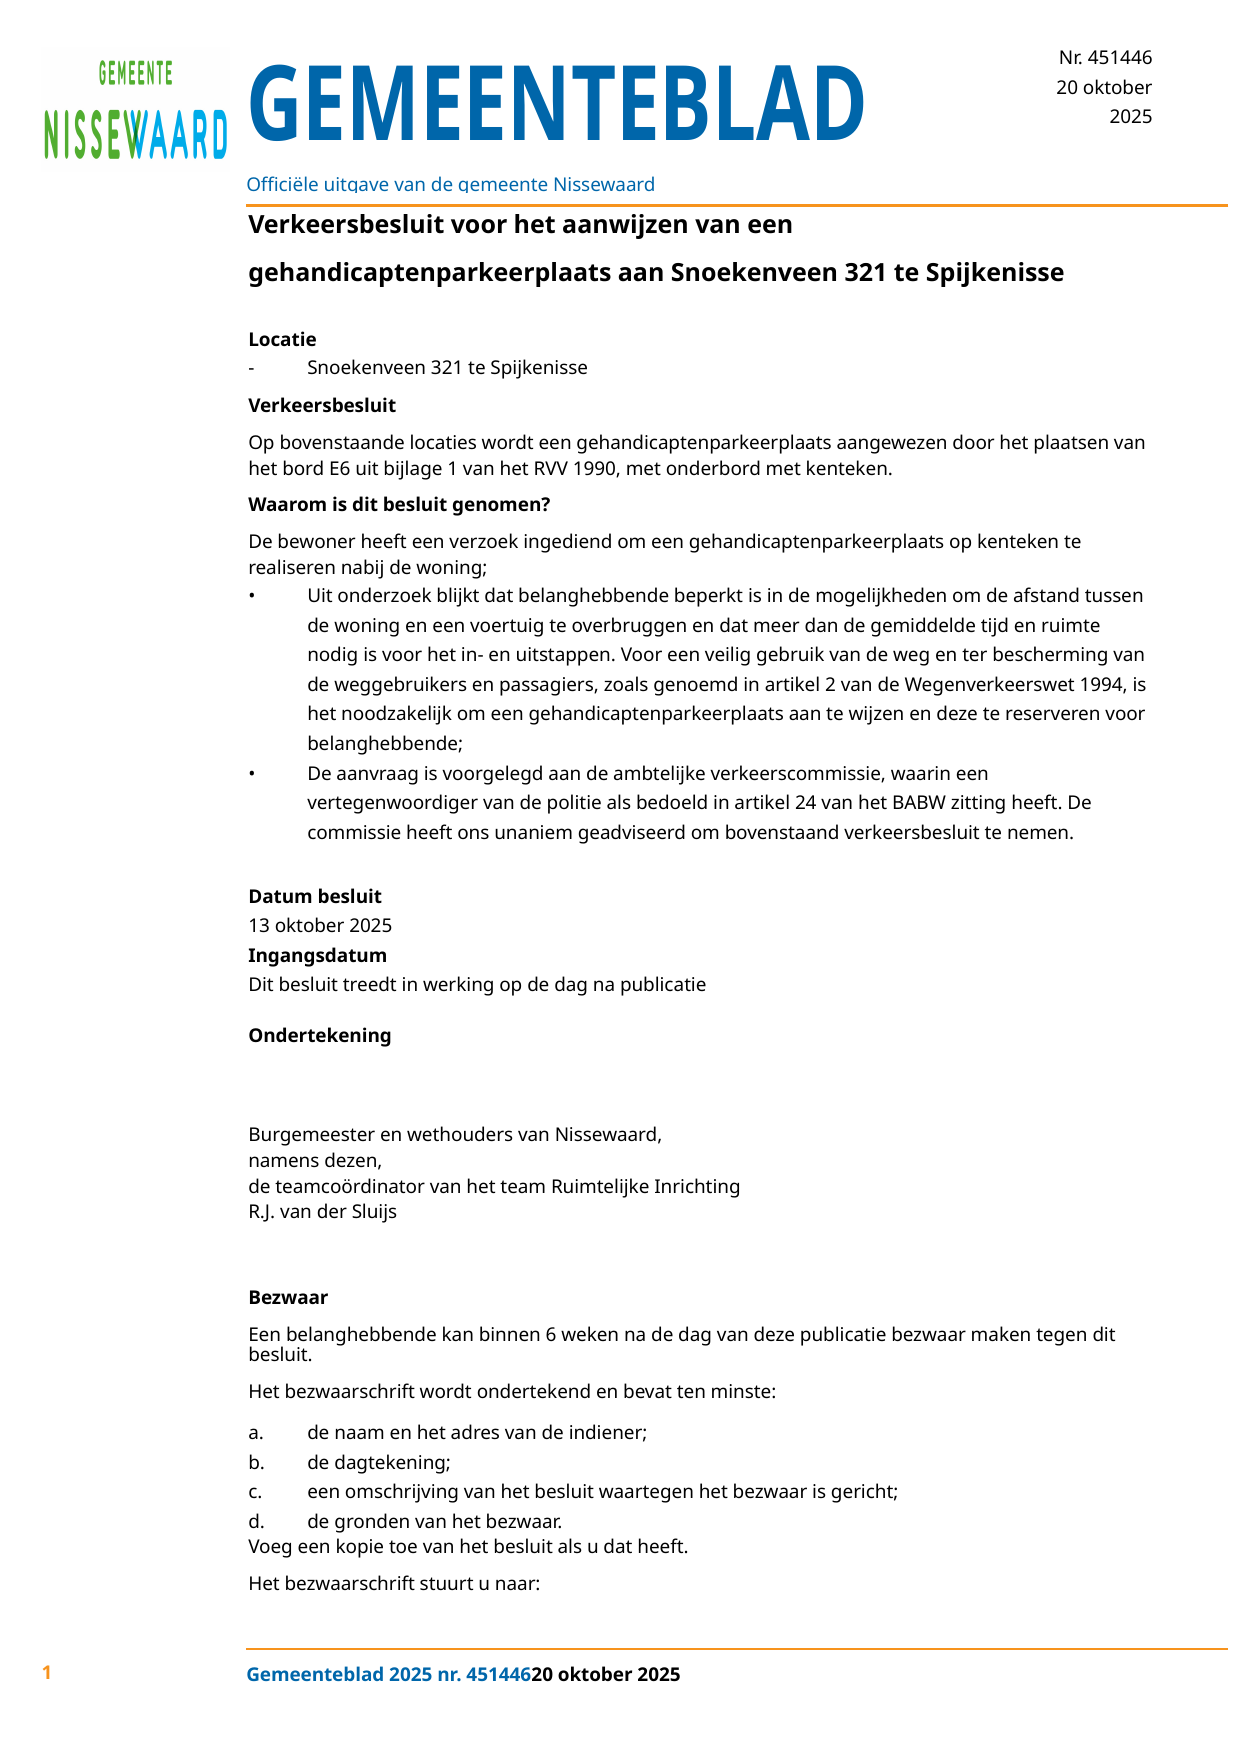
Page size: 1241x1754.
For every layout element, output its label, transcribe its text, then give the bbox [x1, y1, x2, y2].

list Snoekenveen 321 te Spijkenisse [248, 354, 1152, 380]
text Verkeersbesluit voor het aanwijzen van een gehandicaptenparkeerplaats aan Snoekenveen 321 te Spijkenisse [248, 207, 1152, 288]
list de dagtekening; [248, 1449, 1152, 1475]
text Datum besluit [248, 883, 1152, 909]
text De bewoner heeft een verzoek ingediend om een gehandicaptenparkeerplaats op kenteken te realiseren nabij de woning; [248, 528, 1152, 580]
text Het bezwaarschrift wordt ondertekend en bevat ten minste: [248, 1383, 1152, 1402]
list een omschrijving van het besluit waartegen het bezwaar is gericht; [248, 1479, 1152, 1504]
text Waarom is dit besluit genomen? [248, 492, 1152, 517]
list de gronden van het bezwaar. [248, 1508, 1152, 1534]
text namens dezen, [248, 1147, 1152, 1173]
list de naam en het adres van de indiener; [248, 1419, 1152, 1445]
text de teamcoördinator van het team Ruimtelijke Inrichting [248, 1173, 1152, 1198]
list De aanvraag is voorgelegd aan de ambtelijke verkeerscommissie, waarin een vertegenwoordiger van de politie als bedoeld in artikel 24 van het BABW zitting heeft. De commissie heeft ons unaniem geadviseerd om bovenstaand verkeersbesluit te nemen. [248, 760, 1152, 845]
text Een belanghebbende kan binnen 6 weken na de dag van deze publicatie bezwaar maken tegen dit besluit. [248, 1326, 1152, 1365]
text Ingangsdatum [248, 942, 1152, 968]
list Uit onderzoek blijkt dat belanghebbende beperkt is in de mogelijkheden om de afstand tussen de woning en een voertuig te overbruggen en dat meer dan de gemiddelde tijd en ruimte nodig is voor het in- en uitstappen. Voor een veilig gebruik van de weg en ter bescherming van de weggebruikers en passagiers, zoals genoemd in artikel 2 van de Wegenverkeerswet 1994, is het noodzakelijk om een gehandicaptenparkeerplaats aan te wijzen en deze te reserveren voor belanghebbende; [248, 582, 1152, 756]
picture [41, 47, 231, 172]
text Voeg een kopie toe van het besluit als u dat heeft. [248, 1538, 1152, 1557]
text Ondertekening [248, 1022, 1152, 1048]
text Locatie [248, 326, 1152, 352]
text Verkeersbesluit [248, 392, 1152, 418]
text Op bovenstaande locaties wordt een gehandicaptenparkeerplaats aangewezen door het plaatsen van het bord E6 uit bijlage 1 van het RVV 1990, met onderbord met kenteken. [248, 429, 1152, 481]
text 13 oktober 2025 [248, 912, 1152, 938]
text Burgemeester en wethouders van Nissewaard, [248, 1121, 1152, 1147]
text Het bezwaarschrift stuurt u naar: [248, 1575, 1152, 1594]
text R.J. van der Sluijs [248, 1198, 1152, 1224]
text Bezwaar [248, 1289, 1152, 1309]
text Dit besluit treedt in werking op de dag na publicatie [248, 972, 1152, 997]
